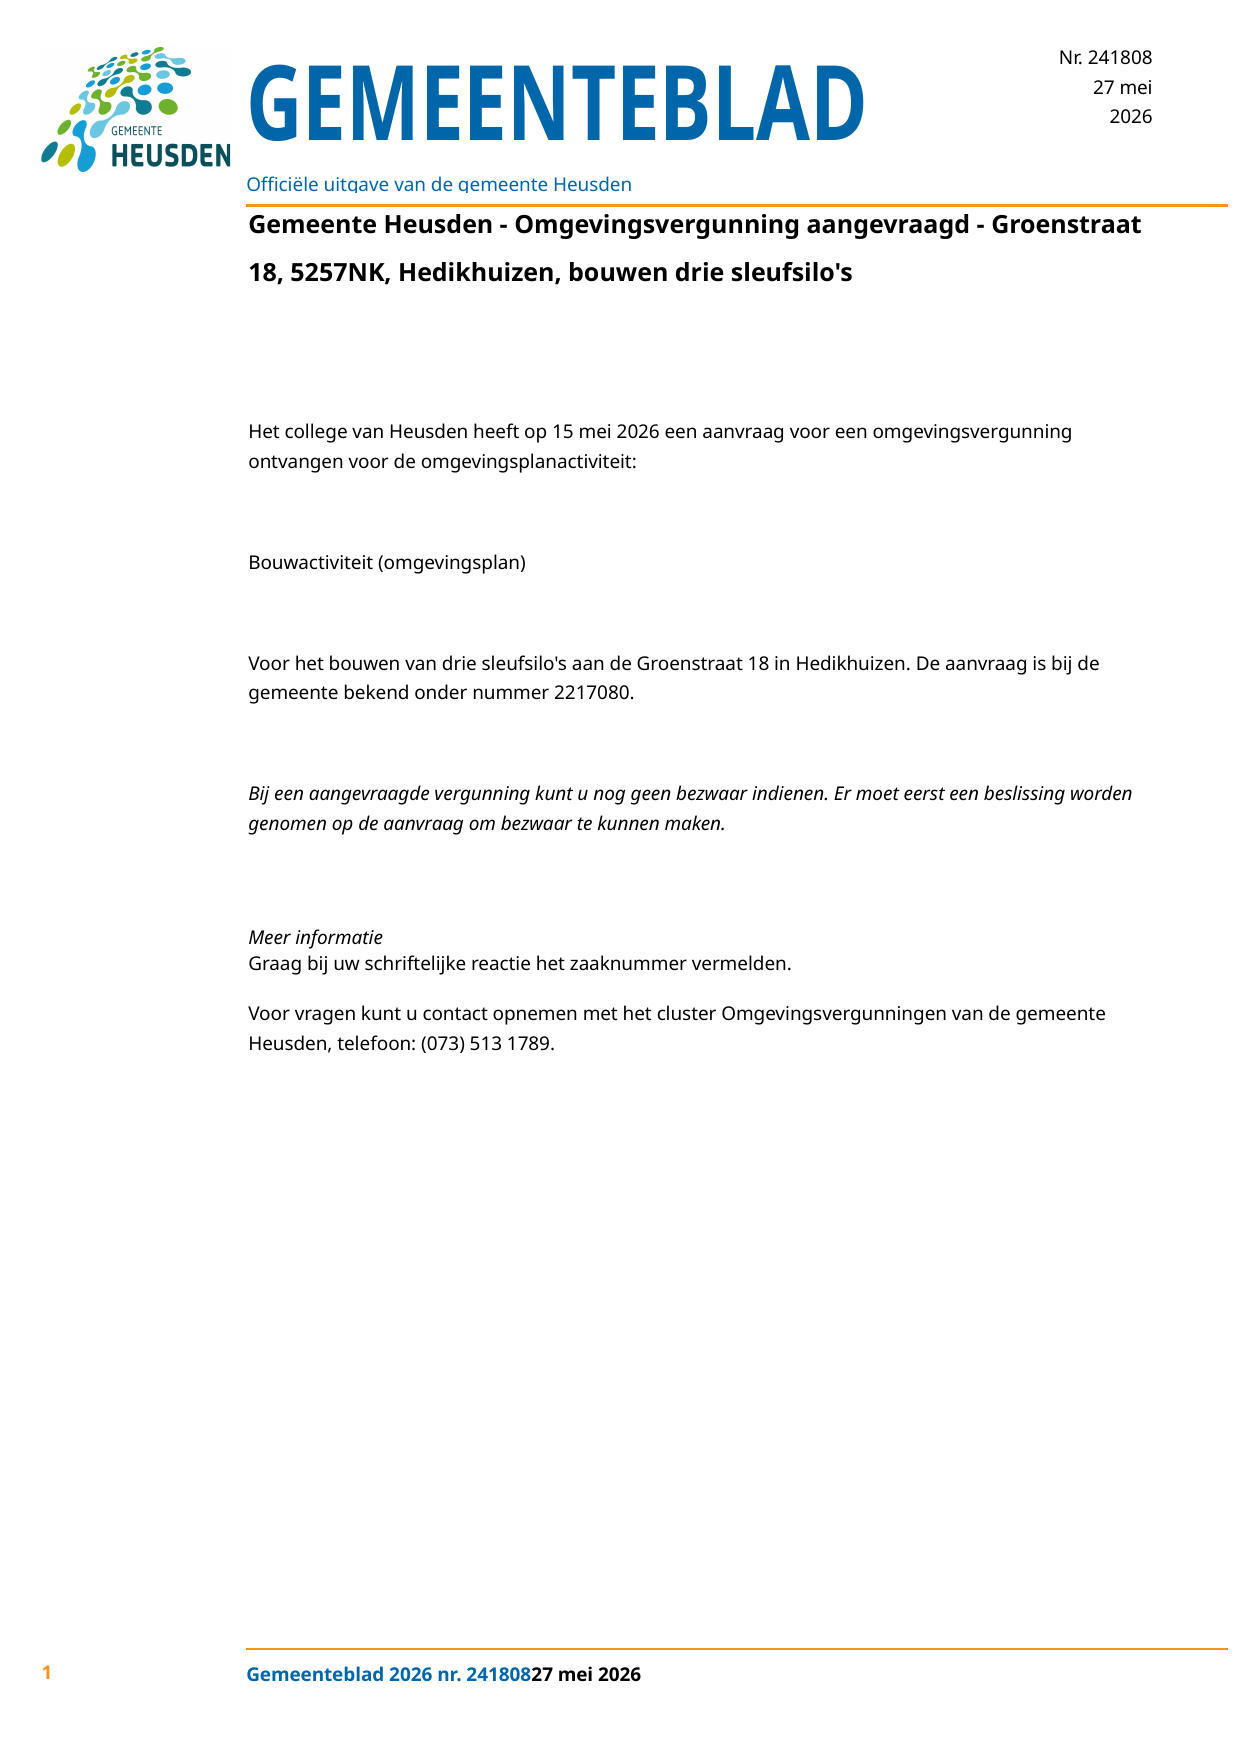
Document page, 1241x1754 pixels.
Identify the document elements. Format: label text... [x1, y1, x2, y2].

picture [41, 47, 231, 172]
text Voor het bouwen van drie sleufsilo's aan de Groenstraat 18 in Hedikhuizen. De aanvraag is bij de gemeente bekend onder nummer 2217080. [248, 650, 1152, 705]
text Gemeente Heusden - Omgevingsvergunning aangevraagd - Groenstraat 18, 5257NK, Hedikhuizen, bouwen drie sleufsilo's [248, 207, 1152, 288]
text Bouwactiviteit (omgevingsplan) [248, 549, 1152, 575]
text Het college van Heusden heeft op 15 mei 2026 een aanvraag voor een omgevingsvergunning ontvangen voor de omgevingsplanactiviteit: [248, 419, 1152, 474]
text Meer informatie [248, 924, 1152, 950]
text Voor vragen kunt u contact opnemen met het cluster Omgevingsvergunningen van de gemeente Heusden, telefoon: (073) 513 1789. [248, 1001, 1152, 1056]
text Bij een aangevraagde vergunning kunt u nog geen bezwaar indienen. Er moet eerst een beslissing worden genomen op de aanvraag om bezwaar te kunnen maken. [248, 780, 1152, 836]
text Graag bij uw schriftelijke reactie het zaaknummer vermelden. [248, 950, 1152, 976]
